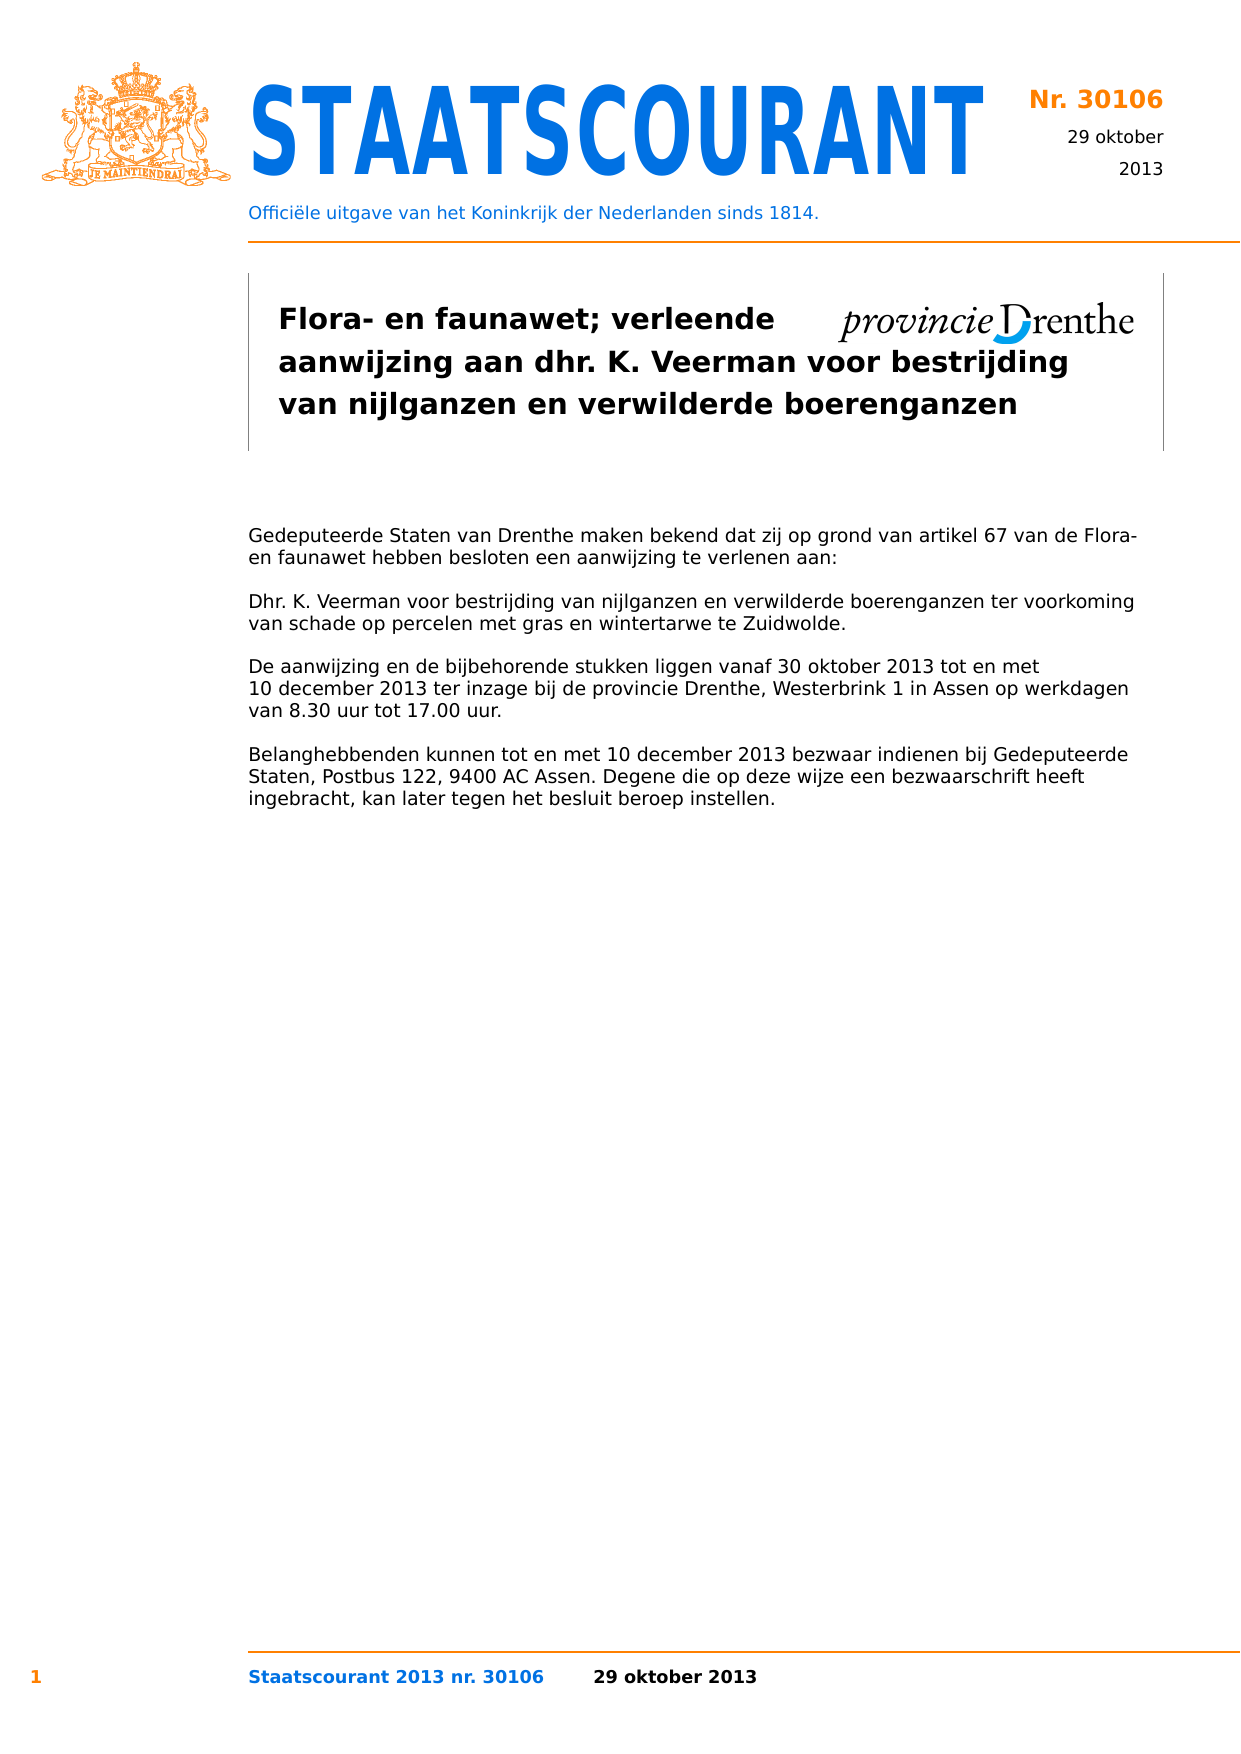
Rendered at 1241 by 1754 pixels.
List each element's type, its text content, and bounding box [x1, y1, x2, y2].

table_header [25, 62, 248, 241]
table_cell 2013 [998, 153, 1240, 203]
picture [838, 302, 1134, 344]
text Gedeputeerde Staten van Drenthe maken bekend dat zij op grond van artikel 67 van de Flora- en faunawet hebben besloten een aanwijzing te verlenen aan: [248, 525, 1163, 569]
text De aanwijzing en de bijbehorende stukken liggen vanaf 30 oktober 2013 tot en met 10 december 2013 ter inzage bij de provincie Drenthe, Westerbrink 1 in Assen op werkdagen van 8.30 uur tot 17.00 uur. [248, 656, 1163, 722]
table_header STAATSCOURANT [248, 62, 998, 203]
table_header Nr. 30106 [998, 62, 1240, 121]
picture [41, 62, 231, 186]
text Belanghebbenden kunnen tot en met 10 december 2013 bezwaar indienen bij Gedeputeerde Staten, Postbus 122, 9400 AC Assen. Degene die op deze wijze een bezwaarschrift heeft ingebracht, kan later tegen het besluit beroep instellen. [248, 744, 1163, 810]
text Dhr. K. Veerman voor bestrijding van nijlganzen en verwilderde boerenganzen ter voorkoming van schade op percelen met gras en wintertarwe te Zuidwolde. [248, 591, 1163, 634]
table_cell 29 oktober [998, 121, 1240, 153]
table_cell Officiële uitgave van het Koninkrijk der Nederlanden sinds 1814. [248, 203, 1240, 241]
subtitle Flora- en faunawet; verleende aanwijzing aan dhr. K. Veerman voor bestrijding van nijlganzen en verwilderde boerenganzen [249, 273, 1163, 451]
